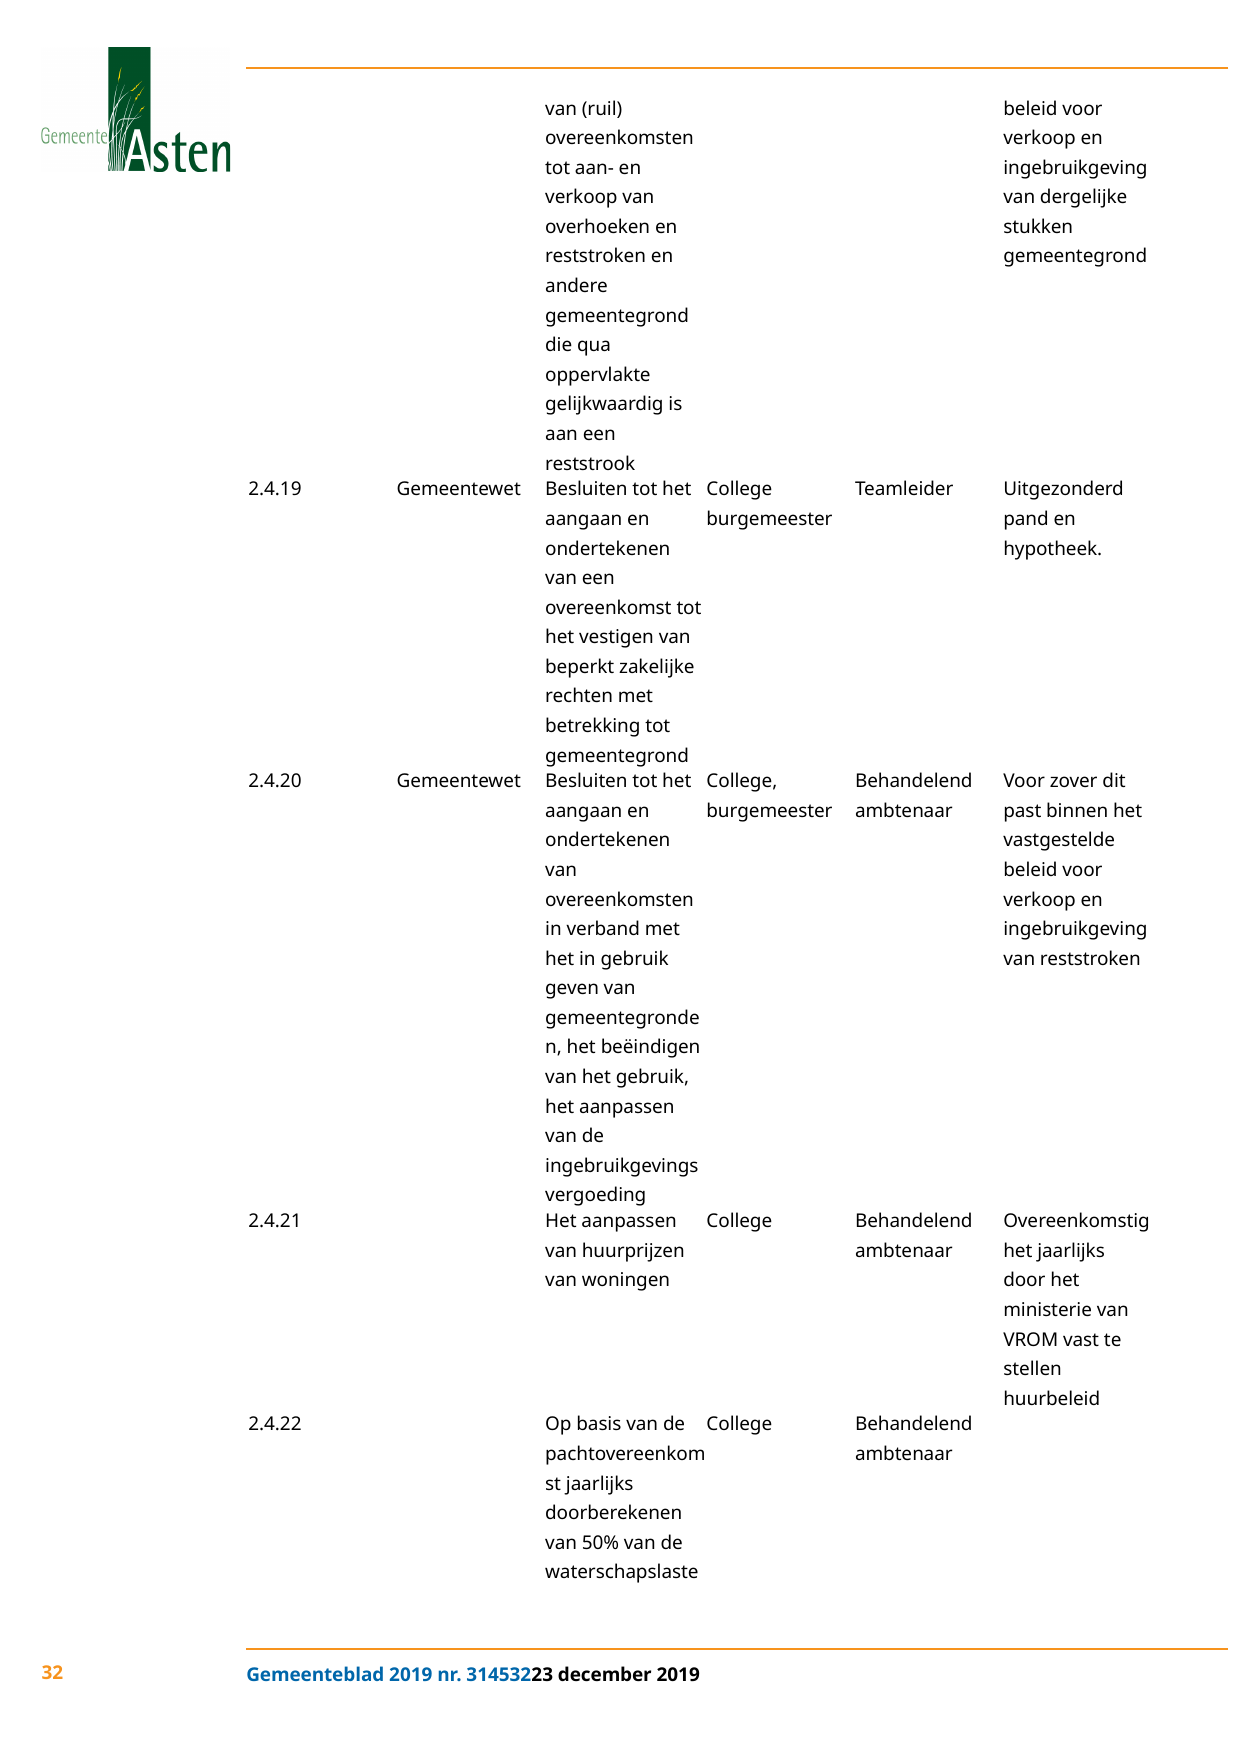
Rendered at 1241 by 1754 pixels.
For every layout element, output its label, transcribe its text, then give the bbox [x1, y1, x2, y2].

table_cell Behandelend ambtenaar [855, 768, 1003, 1207]
table_cell College [706, 1208, 855, 1411]
table_cell Uitgezonderd pand en hypotheek. [1003, 476, 1152, 767]
table_cell College [706, 1411, 855, 1584]
table_cell Behandelend ambtenaar [855, 1208, 1003, 1411]
picture [41, 47, 231, 172]
table_cell 2.4.20 [248, 768, 396, 1207]
table_cell [396, 95, 545, 476]
table_cell Het aanpassen van huurprijzen van woningen [545, 1208, 706, 1411]
table_cell College burgemeester [706, 476, 855, 767]
table_cell [396, 1411, 545, 1584]
table_cell van (ruil) overeenkomsten tot aan- en verkoop van overhoeken en reststroken en andere gemeentegrond die qua oppervlakte gelijkwaardig is aan een reststrook [545, 95, 706, 476]
table_cell beleid voor verkoop en ingebruikgeving van dergelijke stukken gemeentegrond [1003, 95, 1152, 476]
table_cell Behandelend ambtenaar [855, 1411, 1003, 1584]
table_cell Overeenkomstig het jaarlijks door het ministerie van VROM vast te stellen huurbeleid [1003, 1208, 1152, 1411]
table_cell [706, 95, 855, 476]
table_cell Op basis van de pachtovereenkomst jaarlijks doorberekenen van 50% van de waterschapslaste [545, 1411, 706, 1584]
table_cell Teamleider [855, 476, 1003, 767]
table_cell 2.4.21 [248, 1208, 396, 1411]
table_cell Besluiten tot het aangaan en ondertekenen van overeenkomsten in verband met het in gebruik geven van gemeentegronden, het beëindigen van het gebruik, het aanpassen van de ingebruikgevingsvergoeding [545, 768, 706, 1207]
table_cell [396, 1208, 545, 1411]
table_cell 2.4.22 [248, 1411, 396, 1584]
table_cell Besluiten tot het aangaan en ondertekenen van een overeenkomst tot het vestigen van beperkt zakelijke rechten met betrekking tot gemeentegrond [545, 476, 706, 767]
table_cell [855, 95, 1003, 476]
table_cell Voor zover dit past binnen het vastgestelde beleid voor verkoop en ingebruikgeving van reststroken [1003, 768, 1152, 1207]
table_cell 2.4.19 [248, 476, 396, 767]
table_cell [248, 95, 396, 476]
table_cell Gemeentewet [396, 476, 545, 767]
table_cell Gemeentewet [396, 768, 545, 1207]
table_cell College, burgemeester [706, 768, 855, 1207]
table_cell [1003, 1411, 1152, 1584]
